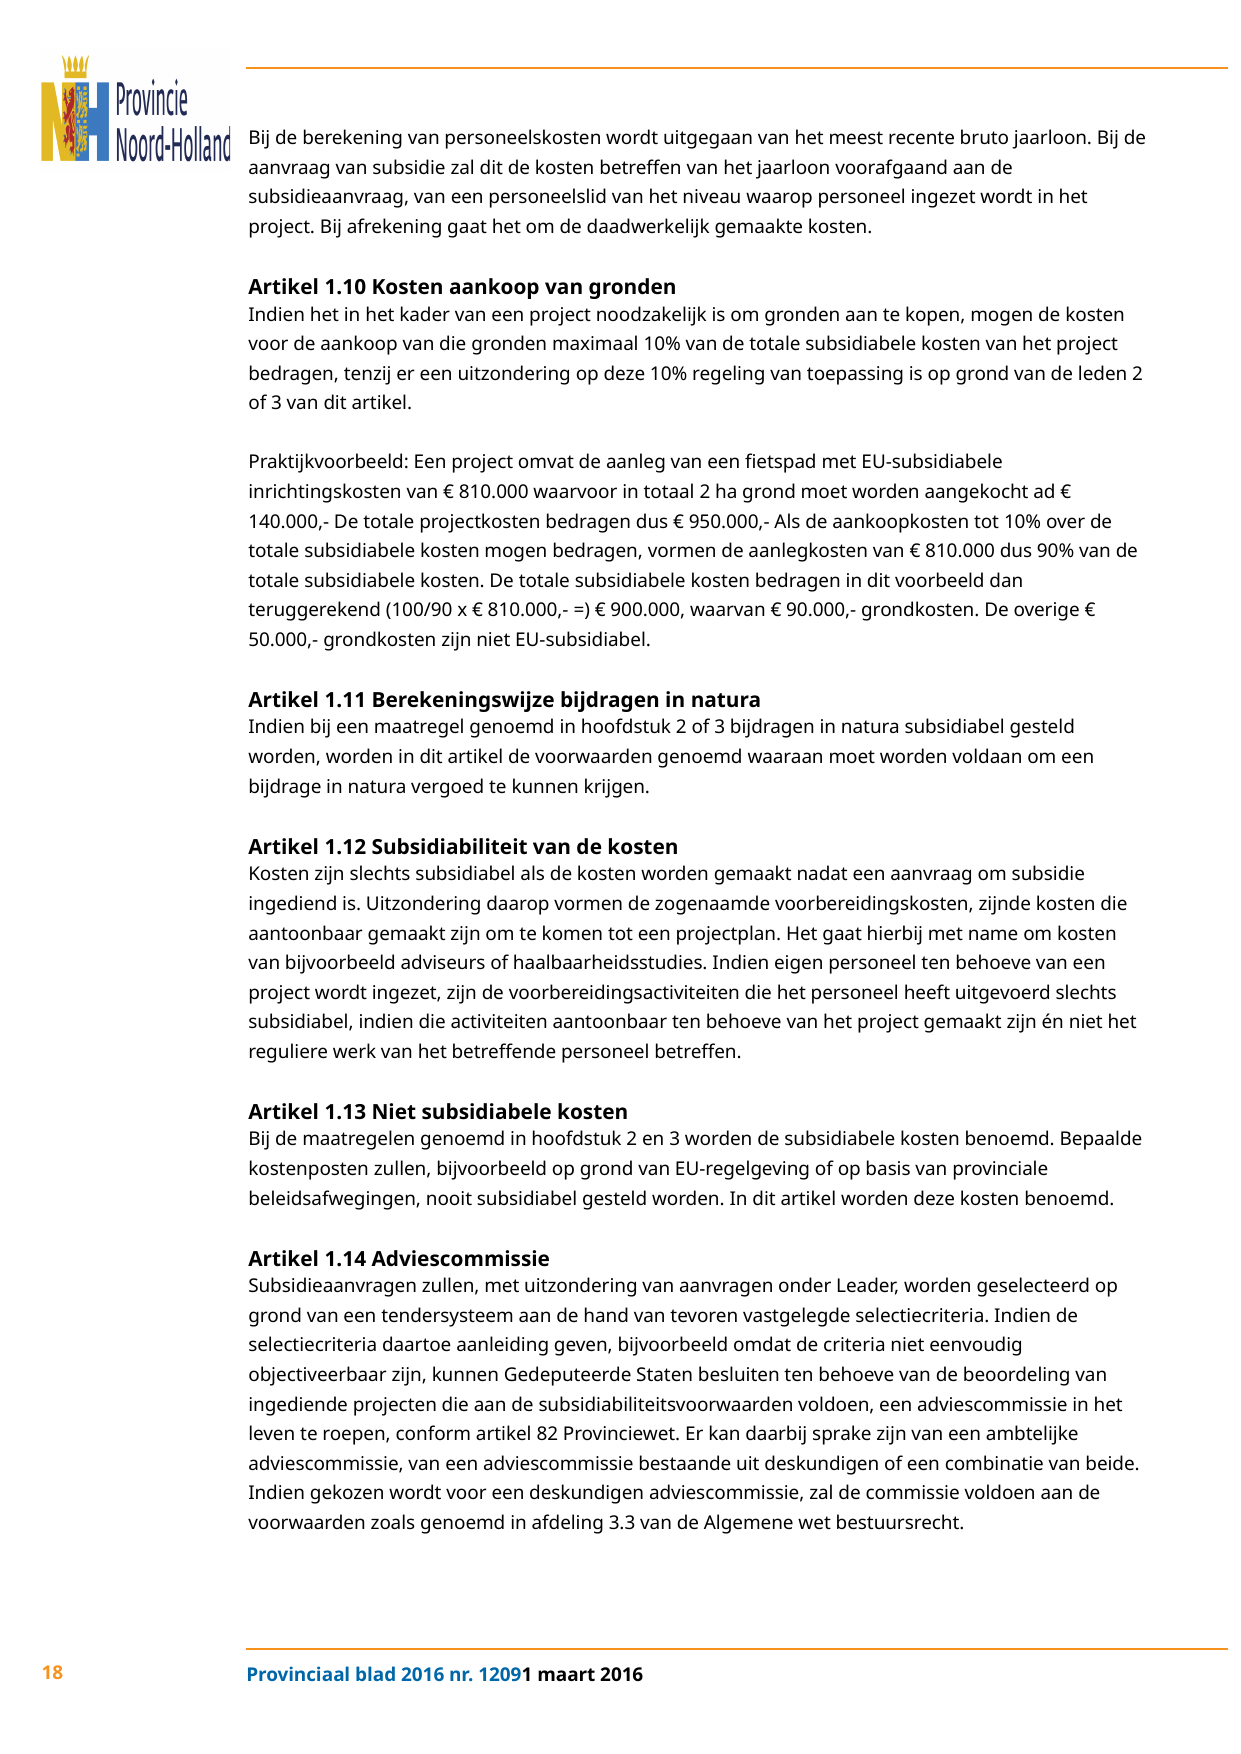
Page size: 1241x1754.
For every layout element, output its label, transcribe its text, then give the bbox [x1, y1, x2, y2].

text Artikel 1.10 Kosten aankoop van gronden [248, 272, 1152, 301]
text Artikel 1.14 Adviescommissie [248, 1244, 1152, 1272]
text Indien bij een maatregel genoemd in hoofdstuk 2 of 3 bijdragen in natura subsidiabel gesteld worden, worden in dit artikel de voorwaarden genoemd waaraan moet worden voldaan om een bijdrage in natura vergoed te kunnen krijgen. [248, 714, 1152, 799]
text Artikel 1.11 Berekeningswijze bijdragen in natura [248, 685, 1152, 714]
text Bij de maatregelen genoemd in hoofdstuk 2 en 3 worden de subsidiabele kosten benoemd. Bepaalde kostenposten zullen, bijvoorbeeld op grond van EU-regelgeving of op basis van provinciale beleidsafwegingen, nooit subsidiabel gesteld worden. In dit artikel worden deze kosten benoemd. [248, 1126, 1152, 1211]
text Artikel 1.13 Niet subsidiabele kosten [248, 1097, 1152, 1126]
text Indien het in het kader van een project noodzakelijk is om gronden aan te kopen, mogen de kosten voor de aankoop van die gronden maximaal 10% van de totale subsidiabele kosten van het project bedragen, tenzij er een uitzondering op deze 10% regeling van toepassing is op grond van de leden 2 of 3 van dit artikel. [248, 301, 1152, 415]
picture [41, 47, 231, 172]
text Artikel 1.12 Subsidiabiliteit van de kosten [248, 832, 1152, 861]
text Subsidieaanvragen zullen, met uitzondering van aanvragen onder Leader, worden geselecteerd op grond van een tendersysteem aan de hand van tevoren vastgelegde selectiecriteria. Indien de selectiecriteria daartoe aanleiding geven, bijvoorbeeld omdat de criteria niet eenvoudig objectiveerbaar zijn, kunnen Gedeputeerde Staten besluiten ten behoeve van de beoordeling van ingediende projecten die aan de subsidiabiliteitsvoorwaarden voldoen, een adviescommissie in het leven te roepen, conform artikel 82 Provinciewet. Er kan daarbij sprake zijn van een ambtelijke adviescommissie, van een adviescommissie bestaande uit deskundigen of een combinatie van beide. Indien gekozen wordt voor een deskundigen adviescommissie, zal de commissie voldoen aan de voorwaarden zoals genoemd in afdeling 3.3 van de Algemene wet bestuursrecht. [248, 1272, 1152, 1535]
text Kosten zijn slechts subsidiabel als de kosten worden gemaakt nadat een aanvraag om subsidie ingediend is. Uitzondering daarop vormen de zogenaamde voorbereidingskosten, zijnde kosten die aantoonbaar gemaakt zijn om te komen tot een projectplan. Het gaat hierbij met name om kosten van bijvoorbeeld adviseurs of haalbaarheidsstudies. Indien eigen personeel ten behoeve van een project wordt ingezet, zijn de voorbereidingsactiviteiten die het personeel heeft uitgevoerd slechts subsidiabel, indien die activiteiten aantoonbaar ten behoeve van het project gemaakt zijn én niet het reguliere werk van het betreffende personeel betreffen. [248, 861, 1152, 1064]
text Bij de berekening van personeelskosten wordt uitgegaan van het meest recente bruto jaarloon. Bij de aanvraag van subsidie zal dit de kosten betreffen van het jaarloon voorafgaand aan de subsidieaanvraag, van een personeelslid van het niveau waarop personeel ingezet wordt in het project. Bij afrekening gaat het om de daadwerkelijk gemaakte kosten. [248, 124, 1152, 239]
text Praktijkvoorbeeld: Een project omvat de aanleg van een fietspad met EU-subsidiabele inrichtingskosten van € 810.000 waarvoor in totaal 2 ha grond moet worden aangekocht ad € 140.000,- De totale projectkosten bedragen dus € 950.000,- Als de aankoopkosten tot 10% over de totale subsidiabele kosten mogen bedragen, vormen de aanlegkosten van € 810.000 dus 90% van de totale subsidiabele kosten. De totale subsidiabele kosten bedragen in dit voorbeeld dan teruggerekend (100/90 x € 810.000,- =) € 900.000, waarvan € 90.000,- grondkosten. De overige € 50.000,- grondkosten zijn niet EU-subsidiabel. [248, 449, 1152, 652]
